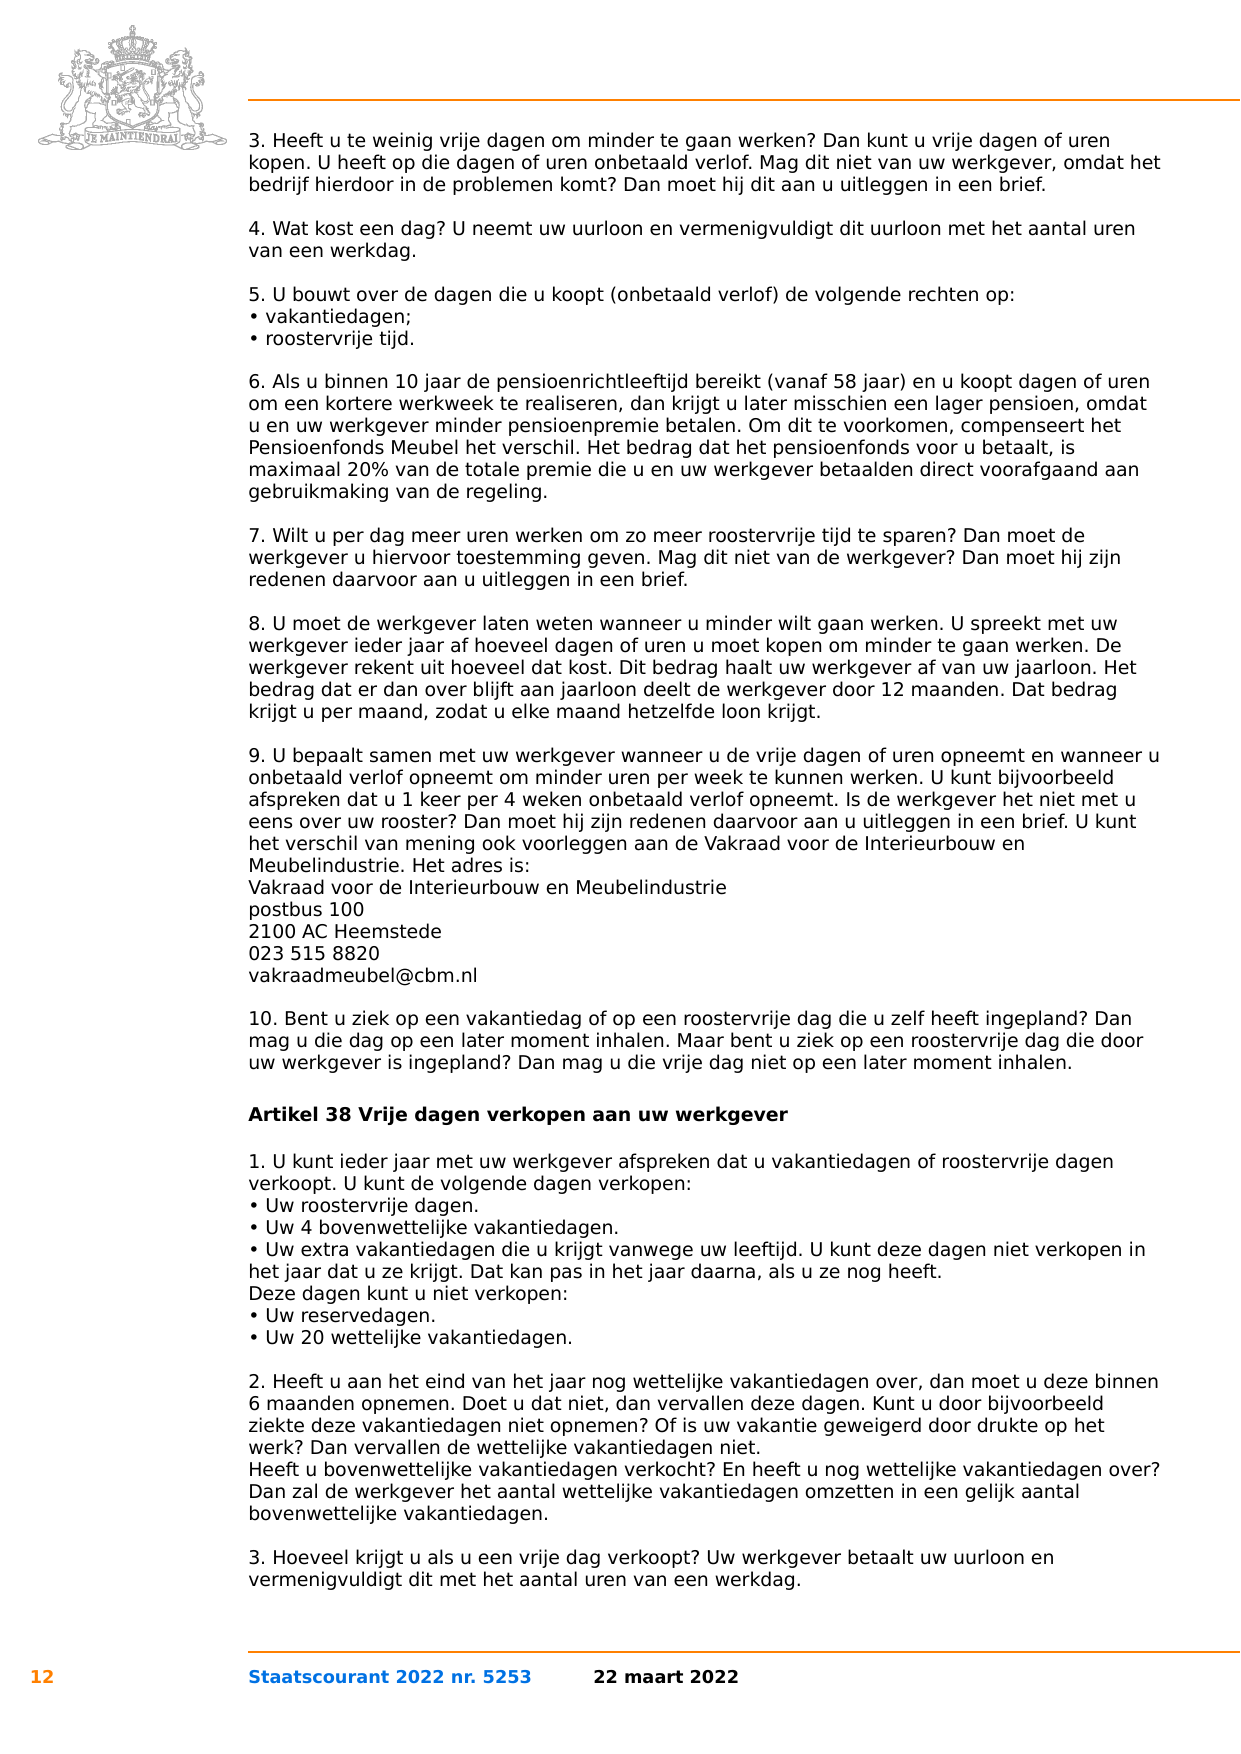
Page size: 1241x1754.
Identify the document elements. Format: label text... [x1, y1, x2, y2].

text • Uw 4 bovenwettelijke vakantiedagen. [248, 1217, 1163, 1239]
picture [38, 25, 227, 150]
text • Uw roostervrije dagen. [248, 1195, 1163, 1217]
text 4. Wat kost een dag? U neemt uw uurloon en vermenigvuldigt dit uurloon met het aantal uren van een werkdag. [248, 218, 1163, 262]
text • Uw reservedagen. [248, 1305, 1163, 1327]
text 3. Heeft u te weinig vrije dagen om minder te gaan werken? Dan kunt u vrije dagen of uren kopen. U heeft op die dagen of uren onbetaald verlof. Mag dit niet van uw werkgever, omdat het bedrijf hierdoor in de problemen komt? Dan moet hij dit aan u uitleggen in een brief. [248, 130, 1163, 196]
text 3. Hoeveel krijgt u als u een vrije dag verkoopt? Uw werkgever betaalt uw uurloon en vermenigvuldigt dit met het aantal uren van een werkdag. [248, 1547, 1163, 1591]
text 1. U kunt ieder jaar met uw werkgever afspreken dat u vakantiedagen of roostervrije dagen verkoopt. U kunt de volgende dagen verkopen: [248, 1151, 1163, 1195]
text Vakraad voor de Interieurbouw en Meubelindustrie [248, 877, 1163, 898]
text Deze dagen kunt u niet verkopen: [248, 1283, 1163, 1305]
text 5. U bouwt over de dagen die u koopt (onbetaald verlof) de volgende rechten op: [248, 283, 1163, 306]
text 023 515 8820 [248, 942, 1163, 964]
subtitle Artikel 38 Vrije dagen verkopen aan uw werkgever [248, 1104, 1163, 1126]
text 9. U bepaalt samen met uw werkgever wanneer u de vrije dagen of uren opneemt en wanneer u onbetaald verlof opneemt om minder uren per week te kunnen werken. U kunt bijvoorbeeld afspreken dat u 1 keer per 4 weken onbetaald verlof opneemt. Is de werkgever het niet met u eens over uw rooster? Dan moet hij zijn redenen daarvoor aan u uitleggen in een brief. U kunt het verschil van mening ook voorleggen aan de Vakraad voor de Interieurbouw en Meubelindustrie. Het adres is: [248, 745, 1163, 877]
text 10. Bent u ziek op een vakantiedag of op een roostervrije dag die u zelf heeft ingepland? Dan mag u die dag op een later moment inhalen. Maar bent u ziek op een roostervrije dag die door uw werkgever is ingepland? Dan mag u die vrije dag niet op een later moment inhalen. [248, 1008, 1163, 1074]
text vakraadmeubel@cbm.nl [248, 964, 1163, 986]
text 7. Wilt u per dag meer uren werken om zo meer roostervrije tijd te sparen? Dan moet de werkgever u hiervoor toestemming geven. Mag dit niet van de werkgever? Dan moet hij zijn redenen daarvoor aan u uitleggen in een brief. [248, 525, 1163, 591]
text • Uw 20 wettelijke vakantiedagen. [248, 1327, 1163, 1349]
text 8. U moet de werkgever laten weten wanneer u minder wilt gaan werken. U spreekt met uw werkgever ieder jaar af hoeveel dagen of uren u moet kopen om minder te gaan werken. De werkgever rekent uit hoeveel dat kost. Dit bedrag haalt uw werkgever af van uw jaarloon. Het bedrag dat er dan over blijft aan jaarloon deelt de werkgever door 12 maanden. Dat bedrag krijgt u per maand, zodat u elke maand hetzelfde loon krijgt. [248, 613, 1163, 723]
text • Uw extra vakantiedagen die u krijgt vanwege uw leeftijd. U kunt deze dagen niet verkopen in het jaar dat u ze krijgt. Dat kan pas in het jaar daarna, als u ze nog heeft. [248, 1239, 1163, 1283]
text • vakantiedagen; [248, 306, 1163, 327]
text postbus 100 [248, 898, 1163, 921]
text 2. Heeft u aan het eind van het jaar nog wettelijke vakantiedagen over, dan moet u deze binnen 6 maanden opnemen. Doet u dat niet, dan vervallen deze dagen. Kunt u door bijvoorbeeld ziekte deze vakantiedagen niet opnemen? Of is uw vakantie geweigerd door drukte op het werk? Dan vervallen de wettelijke vakantiedagen niet. [248, 1371, 1163, 1459]
text 2100 AC Heemstede [248, 921, 1163, 942]
text 6. Als u binnen 10 jaar de pensioenrichtleeftijd bereikt (vanaf 58 jaar) en u koopt dagen of uren om een kortere werkweek te realiseren, dan krijgt u later misschien een lager pensioen, omdat u en uw werkgever minder pensioenpremie betalen. Om dit te voorkomen, compenseert het Pensioenfonds Meubel het verschil. Het bedrag dat het pensioenfonds voor u betaalt, is maximaal 20% van de totale premie die u en uw werkgever betaalden direct voorafgaand aan gebruikmaking van de regeling. [248, 371, 1163, 503]
text Heeft u bovenwettelijke vakantiedagen verkocht? En heeft u nog wettelijke vakantiedagen over? Dan zal de werkgever het aantal wettelijke vakantiedagen omzetten in een gelijk aantal bovenwettelijke vakantiedagen. [248, 1459, 1163, 1525]
text • roostervrije tijd. [248, 327, 1163, 349]
